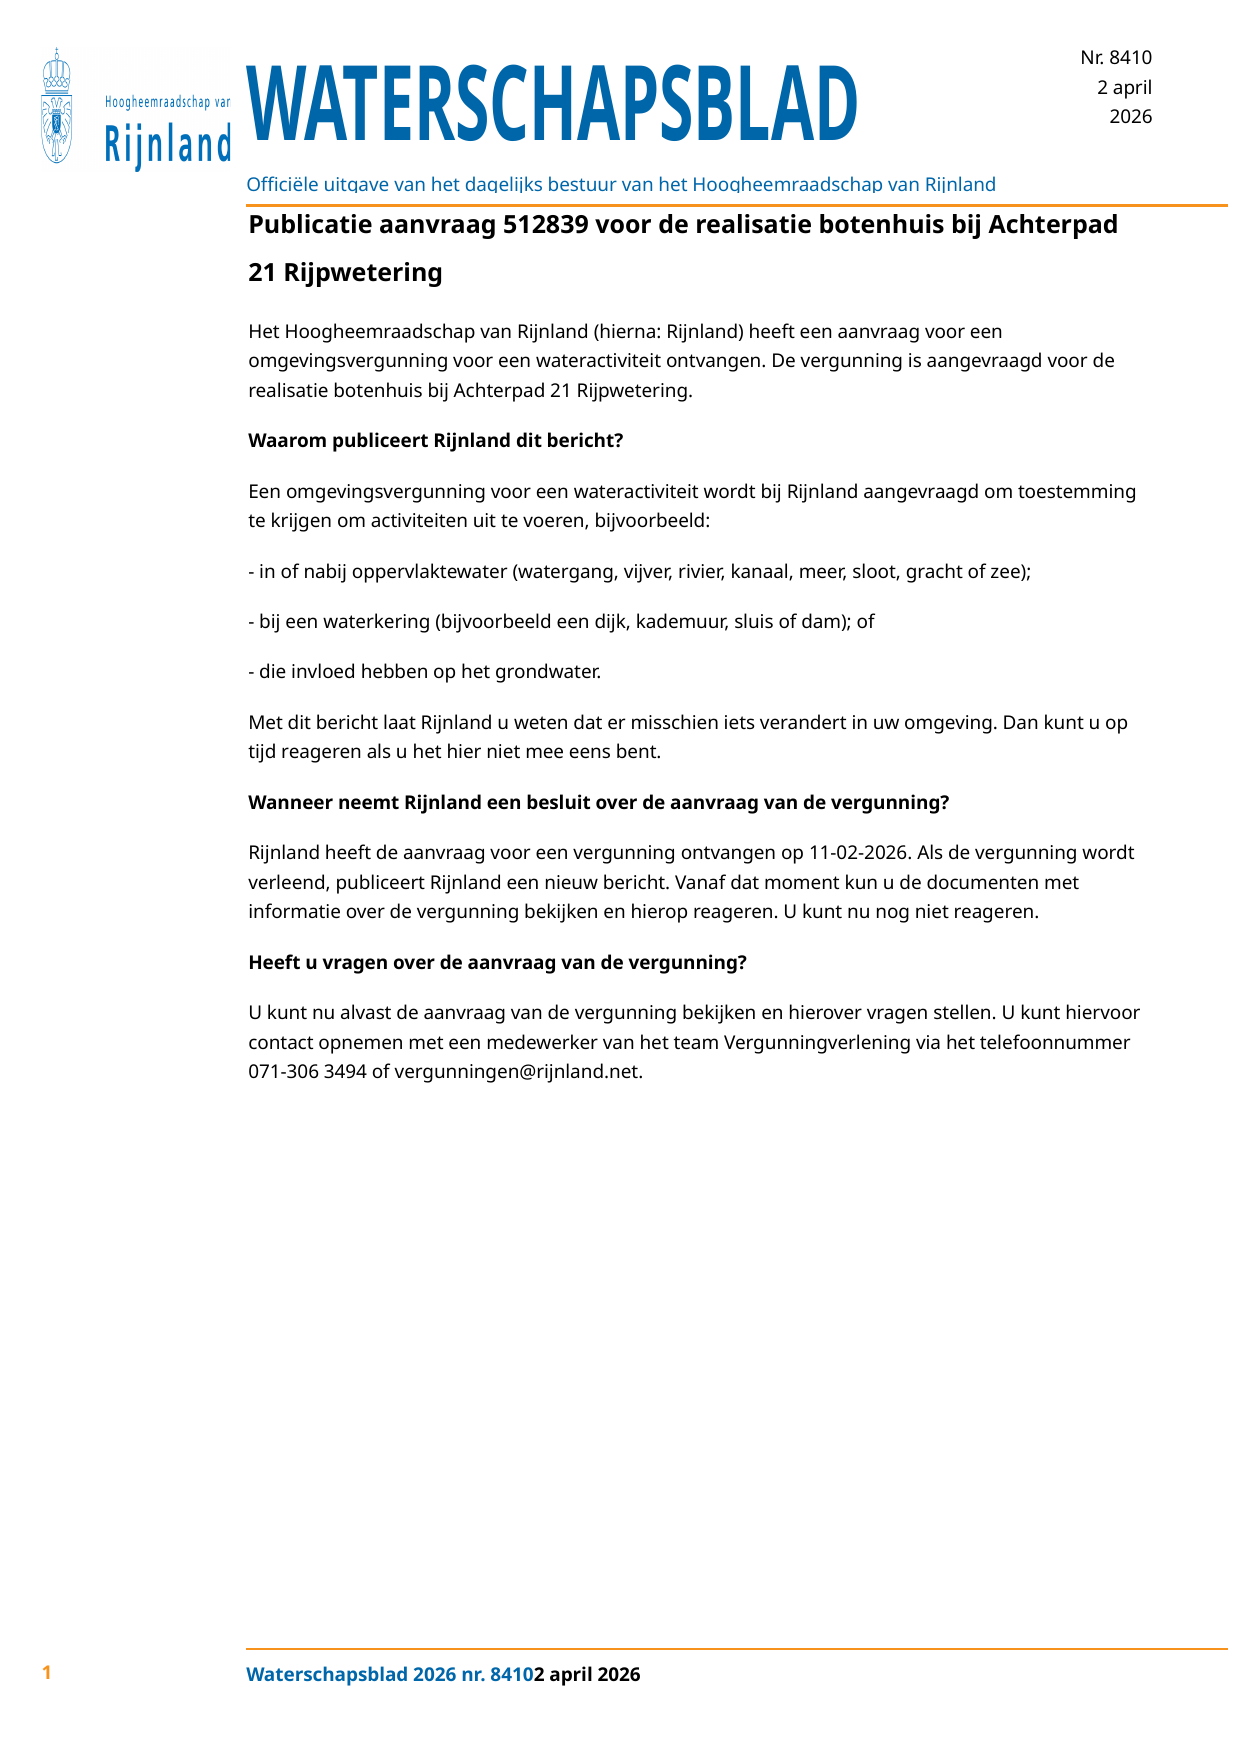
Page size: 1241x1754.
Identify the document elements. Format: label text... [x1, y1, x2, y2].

text - bij een waterkering (bijvoorbeeld een dijk, kademuur, sluis of dam); of [248, 608, 1152, 634]
text Wanneer neemt Rijnland een besluit over de aanvraag van de vergunning? [248, 789, 1152, 815]
text Een omgevingsvergunning voor een wateractiviteit wordt bij Rijnland aangevraagd om toestemming te krijgen om activiteiten uit te voeren, bijvoorbeeld: [248, 478, 1152, 533]
text Heeft u vragen over de aanvraag van de vergunning? [248, 949, 1152, 975]
text - die invloed hebben op het grondwater. [248, 659, 1152, 684]
picture [41, 47, 231, 172]
text Het Hoogheemraadschap van Rijnland (hierna: Rijnland) heeft een aanvraag voor een omgevingsvergunning voor een wateractiviteit ontvangen. De vergunning is aangevraagd voor de realisatie botenhuis bij Achterpad 21 Rijpwetering. [248, 318, 1152, 403]
text - in of nabij oppervlaktewater (watergang, vijver, rivier, kanaal, meer, sloot, gracht of zee); [248, 558, 1152, 584]
text Met dit bericht laat Rijnland u weten dat er misschien iets verandert in uw omgeving. Dan kunt u op tijd reageren als u het hier niet mee eens bent. [248, 709, 1152, 764]
text U kunt nu alvast de aanvraag van de vergunning bekijken en hierover vragen stellen. U kunt hiervoor contact opnemen met een medewerker van het team Vergunningverlening via het telefoonnummer 071-306 3494 of vergunningen@rijnland.net. [248, 999, 1152, 1084]
text Publicatie aanvraag 512839 voor de realisatie botenhuis bij Achterpad 21 Rijpwetering [248, 207, 1152, 288]
text Waarom publiceert Rijnland dit bericht? [248, 427, 1152, 453]
text Rijnland heeft de aanvraag voor een vergunning ontvangen op 11-02-2026. Als de vergunning wordt verleend, publiceert Rijnland een nieuw bericht. Vanaf dat moment kun u de documenten met informatie over de vergunning bekijken en hierop reageren. U kunt nu nog niet reageren. [248, 839, 1152, 924]
